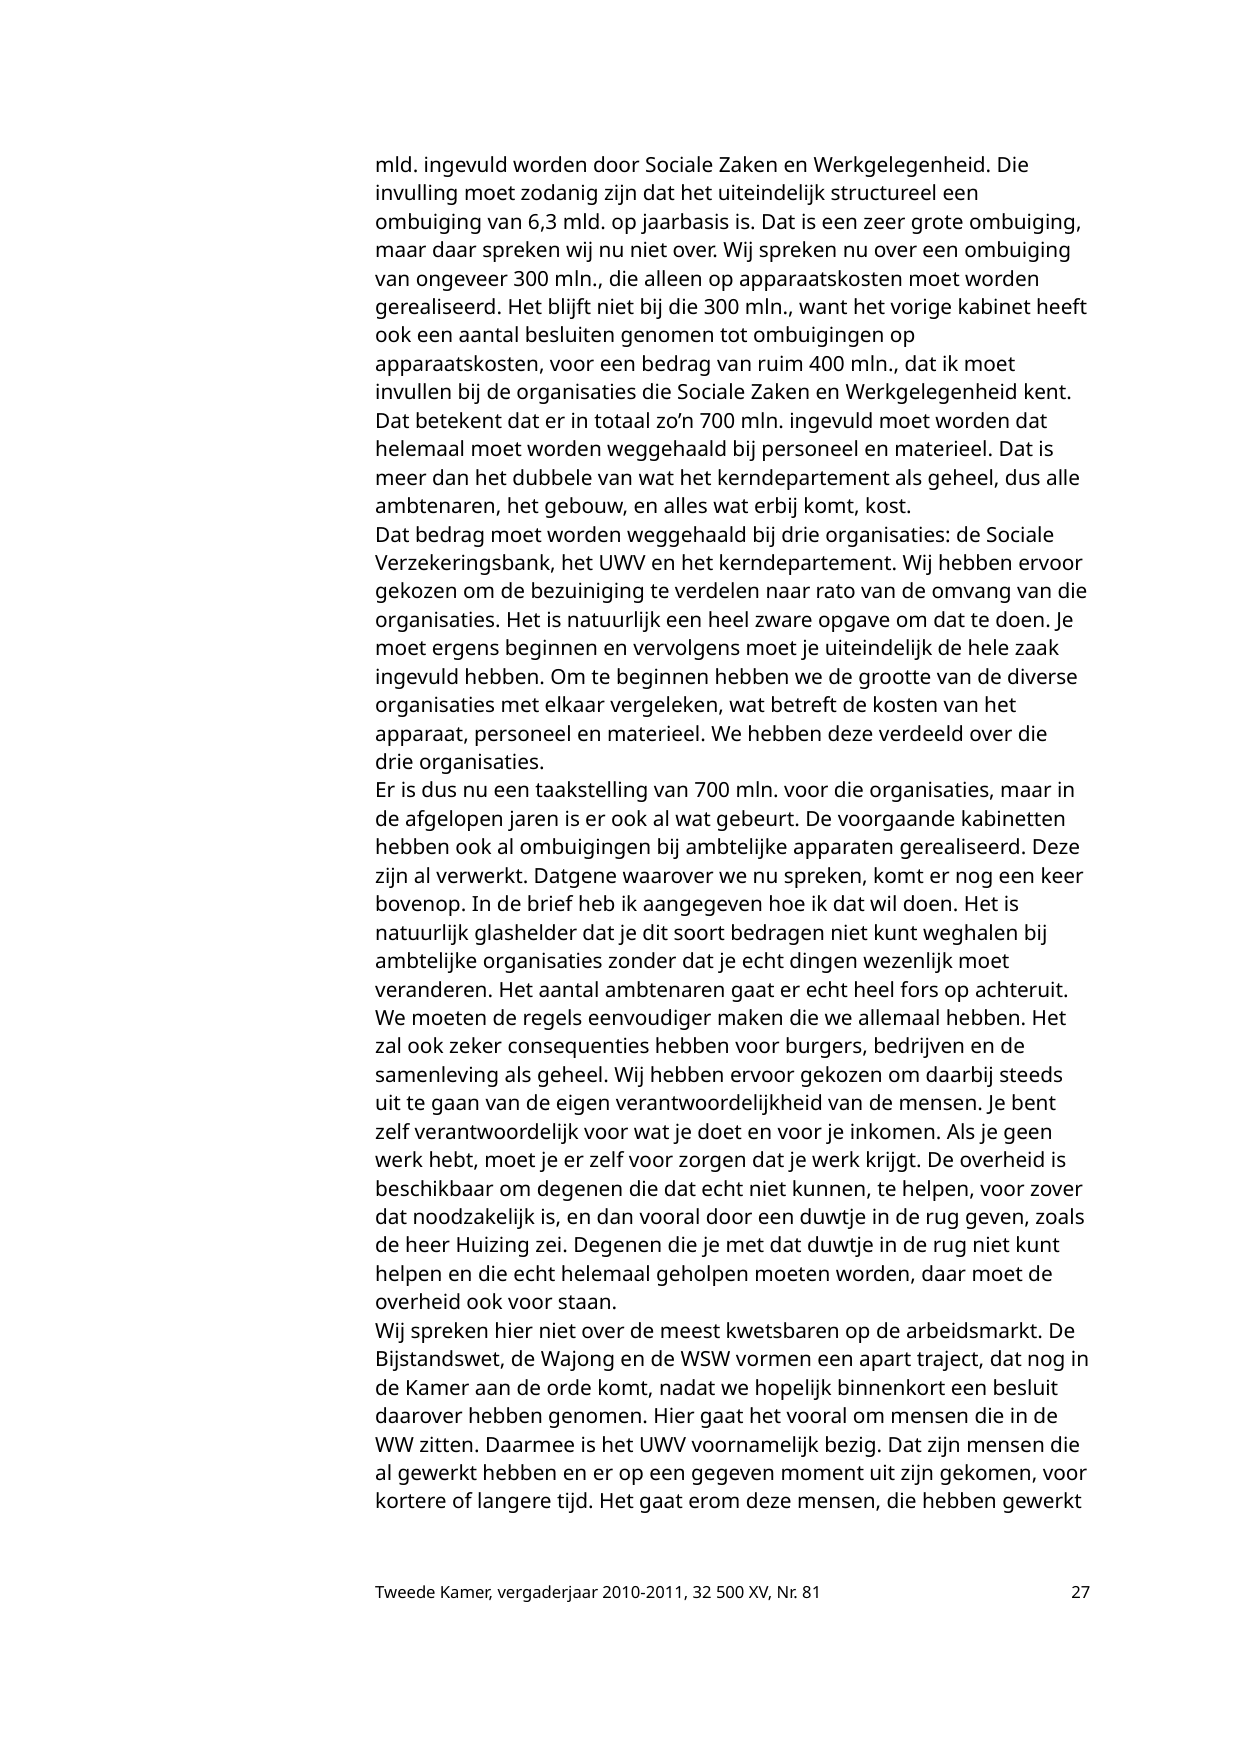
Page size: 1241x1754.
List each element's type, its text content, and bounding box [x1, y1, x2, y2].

text Er is dus nu een taakstelling van 700 mln. voor die organisaties, maar in de afgelopen jaren is er ook al wat gebeurt. De voorgaande kabinetten hebben ook al ombuigingen bij ambtelijke apparaten gerealiseerd. Deze zijn al verwerkt. Datgene waarover we nu spreken, komt er nog een keer bovenop. In de brief heb ik aangegeven hoe ik dat wil doen. Het is natuurlijk glashelder dat je dit soort bedragen niet kunt weghalen bij ambtelijke organisaties zonder dat je echt dingen wezenlijk moet veranderen. Het aantal ambtenaren gaat er echt heel fors op achteruit. We moeten de regels eenvoudiger maken die we allemaal hebben. Het zal ook zeker consequenties hebben voor burgers, bedrijven en de samenleving als geheel. Wij hebben ervoor gekozen om daarbij steeds uit te gaan van de eigen verantwoordelijkheid van de mensen. Je bent zelf verantwoordelijk voor wat je doet en voor je inkomen. Als je geen werk hebt, moet je er zelf voor zorgen dat je werk krijgt. De overheid is beschikbaar om degenen die dat echt niet kunnen, te helpen, voor zover dat noodzakelijk is, en dan vooral door een duwtje in de rug geven, zoals de heer Huizing zei. Degenen die je met dat duwtje in de rug niet kunt helpen en die echt helemaal geholpen moeten worden, daar moet de overheid ook voor staan. [375, 776, 1090, 1316]
text Wij spreken hier niet over de meest kwetsbaren op de arbeidsmarkt. De Bijstandswet, de Wajong en de WSW vormen een apart traject, dat nog in de Kamer aan de orde komt, nadat we hopelijk binnenkort een besluit daarover hebben genomen. Hier gaat het vooral om mensen die in de WW zitten. Daarmee is het UWV voornamelijk bezig. Dat zijn mensen die al gewerkt hebben en er op een gegeven moment uit zijn gekomen, voor kortere of langere tijd. Het gaat erom deze mensen, die hebben gewerkt [375, 1316, 1090, 1515]
text Dat bedrag moet worden weggehaald bij drie organisaties: de Sociale Verzekeringsbank, het UWV en het kerndepartement. Wij hebben ervoor gekozen om de bezuiniging te verdelen naar rato van de omvang van die organisaties. Het is natuurlijk een heel zware opgave om dat te doen. Je moet ergens beginnen en vervolgens moet je uiteindelijk de hele zaak ingevuld hebben. Om te beginnen hebben we de grootte van de diverse organisaties met elkaar vergeleken, wat betreft de kosten van het apparaat, personeel en materieel. We hebben deze verdeeld over die drie organisaties. [375, 520, 1090, 776]
text mld. ingevuld worden door Sociale Zaken en Werkgelegenheid. Die invulling moet zodanig zijn dat het uiteindelijk structureel een ombuiging van 6,3 mld. op jaarbasis is. Dat is een zeer grote ombuiging, maar daar spreken wij nu niet over. Wij spreken nu over een ombuiging van ongeveer 300 mln., die alleen op apparaatskosten moet worden gerealiseerd. Het blijft niet bij die 300 mln., want het vorige kabinet heeft ook een aantal besluiten genomen tot ombuigingen op apparaatskosten, voor een bedrag van ruim 400 mln., dat ik moet invullen bij de organisaties die Sociale Zaken en Werkgelegenheid kent. Dat betekent dat er in totaal zo’n 700 mln. ingevuld moet worden dat helemaal moet worden weggehaald bij personeel en materieel. Dat is meer dan het dubbele van wat het kerndepartement als geheel, dus alle ambtenaren, het gebouw, en alles wat erbij komt, kost. [375, 150, 1090, 520]
